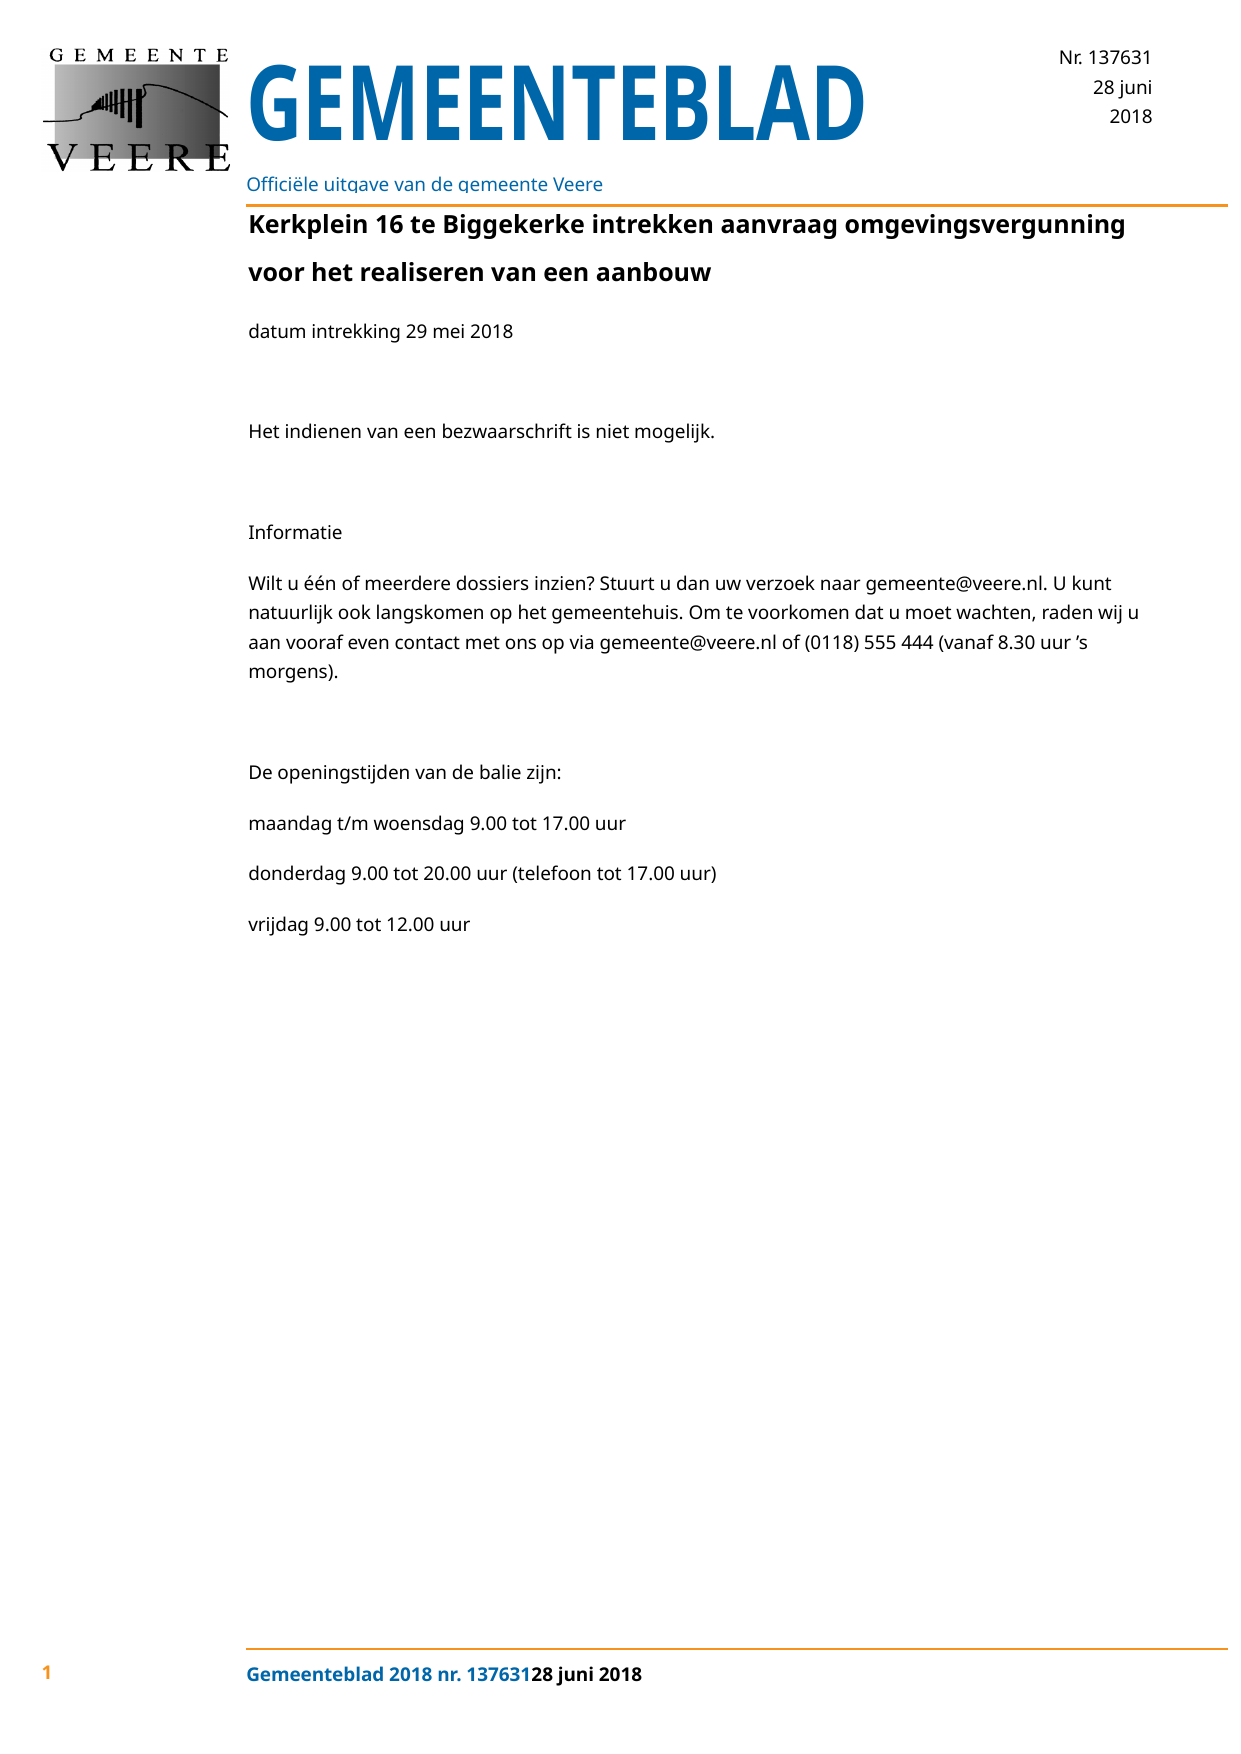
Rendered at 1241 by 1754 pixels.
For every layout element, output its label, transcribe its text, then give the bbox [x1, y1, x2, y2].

text Informatie [248, 519, 1152, 545]
picture [41, 47, 231, 172]
text Kerkplein 16 te Biggekerke intrekken aanvraag omgevingsvergunning voor het realiseren van een aanbouw [248, 207, 1152, 288]
text maandag t/m woensdag 9.00 tot 17.00 uur [248, 810, 1152, 836]
text Wilt u één of meerdere dossiers inzien? Stuurt u dan uw verzoek naar gemeente@veere.nl. U kunt natuurlijk ook langskomen op het gemeentehuis. Om te voorkomen dat u moet wachten, raden wij u aan vooraf even contact met ons op via gemeente@veere.nl of (0118) 555 444 (vanaf 8.30 uur ’s morgens). [248, 570, 1152, 684]
text vrijdag 9.00 tot 12.00 uur [248, 911, 1152, 937]
text De openingstijden van de balie zijn: [248, 759, 1152, 785]
text Het indienen van een bezwaarschrift is niet mogelijk. [248, 419, 1152, 444]
text donderdag 9.00 tot 20.00 uur (telefoon tot 17.00 uur) [248, 860, 1152, 886]
text datum intrekking 29 mei 2018 [248, 318, 1152, 344]
